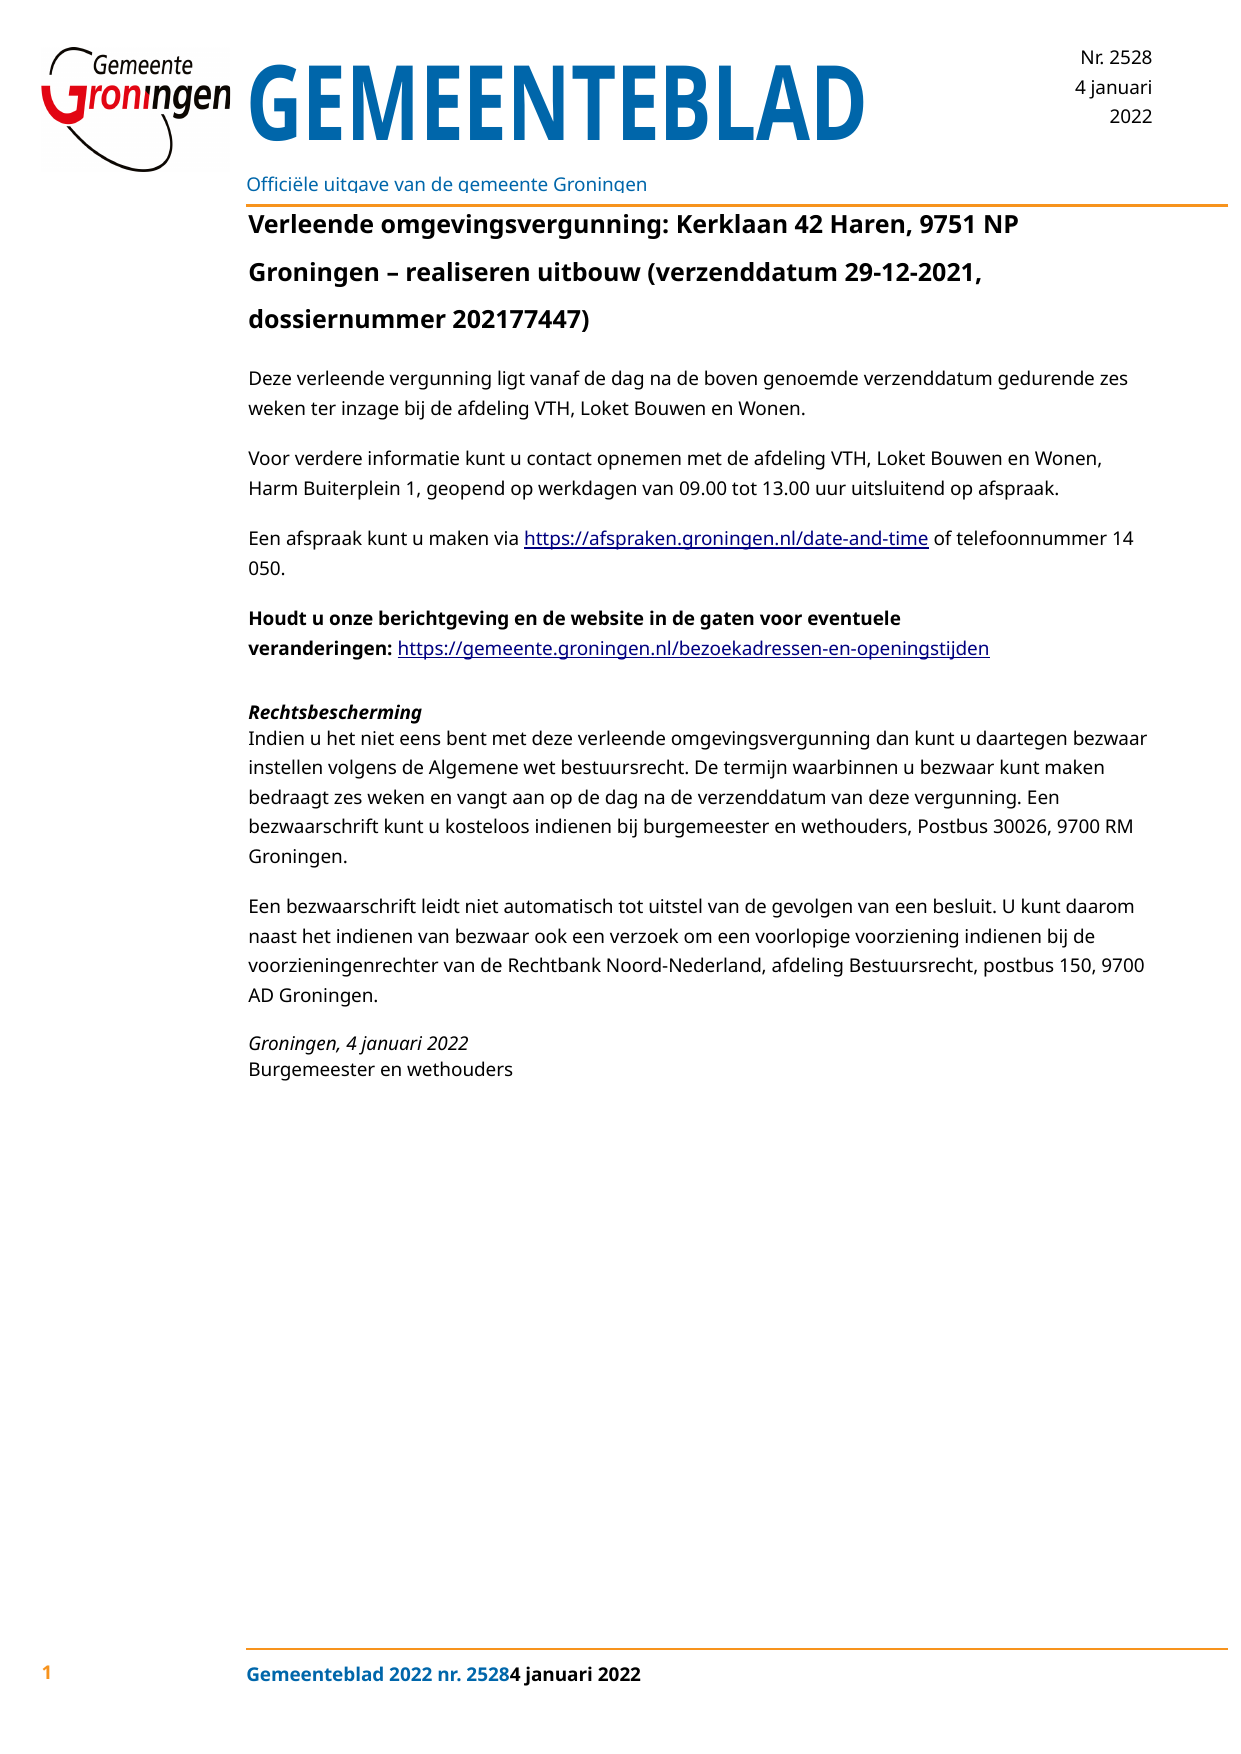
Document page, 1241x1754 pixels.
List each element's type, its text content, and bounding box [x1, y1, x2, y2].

text Groningen, 4 januari 2022 [248, 1030, 1152, 1056]
picture [41, 47, 231, 172]
text Deze verleende vergunning ligt vanaf de dag na de boven genoemde verzenddatum gedurende zes weken ter inzage bij de afdeling VTH, Loket Bouwen en Wonen. [248, 366, 1152, 421]
text Verleende omgevingsvergunning: Kerklaan 42 Haren, 9751 NP Groningen – realiseren uitbouw (verzenddatum 29-12-2021, dossiernummer 202177447) [248, 207, 1152, 336]
text Burgemeester en wethouders [248, 1056, 1152, 1082]
text Een bezwaarschrift leidt niet automatisch tot uitstel van de gevolgen van een besluit. U kunt daarom naast het indienen van bezwaar ook een verzoek om een voorlopige voorziening indienen bij de voorzieningenrechter van de Rechtbank Noord-Nederland, afdeling Bestuursrecht, postbus 150, 9700 AD Groningen. [248, 893, 1152, 1008]
text Rechtsbescherming [248, 699, 1152, 725]
text Een afspraak kunt u maken via https://afspraken.groningen.nl/date-and-time of telefoonnummer 14 050. [248, 526, 1152, 581]
text Indien u het niet eens bent met deze verleende omgevingsvergunning dan kunt u daartegen bezwaar instellen volgens de Algemene wet bestuursrecht. De termijn waarbinnen u bezwaar kunt maken bedraagt zes weken en vangt aan op de dag na de verzenddatum van deze vergunning. Een bezwaarschrift kunt u kosteloos indienen bij burgemeester en wethouders, Postbus 30026, 9700 RM Groningen. [248, 725, 1152, 869]
text Voor verdere informatie kunt u contact opnemen met de afdeling VTH, Loket Bouwen en Wonen, Harm Buiterplein 1, geopend op werkdagen van 09.00 tot 13.00 uur uitsluitend op afspraak. [248, 446, 1152, 501]
text Houdt u onze berichtgeving en de website in de gaten voor eventuele veranderingen: https://gemeente.groningen.nl/bezoekadressen-en-openingstijden [248, 606, 1152, 661]
